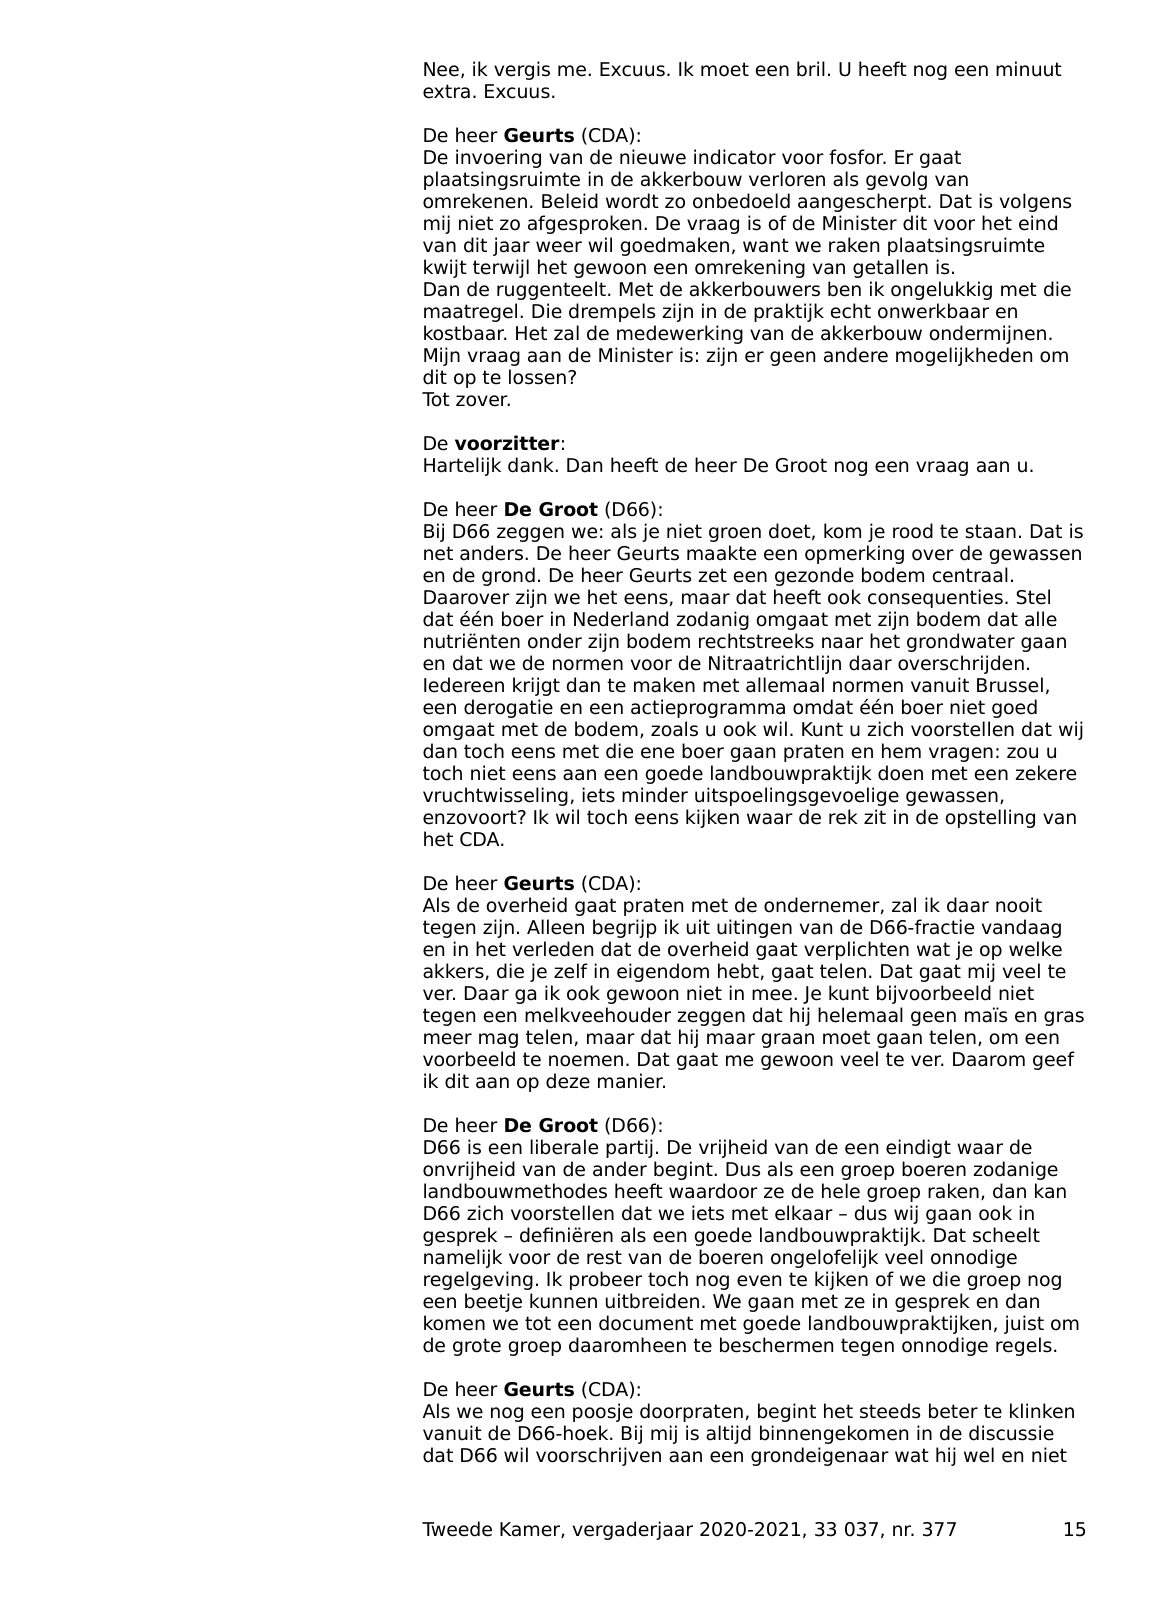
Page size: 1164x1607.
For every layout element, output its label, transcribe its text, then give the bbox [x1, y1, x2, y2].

text D66 is een liberale partij. De vrijheid van de een eindigt waar de onvrijheid van de ander begint. Dus als een groep boeren zodanige landbouwmethodes heeft waardoor ze de hele groep raken, dan kan D66 zich voorstellen dat we iets met elkaar – dus wij gaan ook in gesprek – definiëren als een goede landbouwpraktijk. Dat scheelt namelijk voor de rest van de boeren ongelofelijk veel onnodige regelgeving. Ik probeer toch nog even te kijken of we die groep nog een beetje kunnen uitbreiden. We gaan met ze in gesprek en dan komen we tot een document met goede landbouwpraktijken, juist om de grote groep daaromheen te beschermen tegen onnodige regels. [422, 1137, 1087, 1357]
text Tot zover. [422, 389, 1087, 411]
text De heer De Groot (D66): [422, 499, 1087, 521]
text Als de overheid gaat praten met de ondernemer, zal ik daar nooit tegen zijn. Alleen begrijp ik uit uitingen van de D66-fractie vandaag en in het verleden dat de overheid gaat verplichten wat je op welke akkers, die je zelf in eigendom hebt, gaat telen. Dat gaat mij veel te ver. Daar ga ik ook gewoon niet in mee. Je kunt bijvoorbeeld niet tegen een melkveehouder zeggen dat hij helemaal geen maïs en gras meer mag telen, maar dat hij maar graan moet gaan telen, om een voorbeeld te noemen. Dat gaat me gewoon veel te ver. Daarom geef ik dit aan op deze manier. [422, 895, 1087, 1093]
text De voorzitter: [422, 433, 1087, 455]
text Dan de ruggenteelt. Met de akkerbouwers ben ik ongelukkig met die maatregel. Die drempels zijn in de praktijk echt onwerkbaar en kostbaar. Het zal de medewerking van de akkerbouw ondermijnen. Mijn vraag aan de Minister is: zijn er geen andere mogelijkheden om dit op te lossen? [422, 279, 1087, 389]
text De heer De Groot (D66): [422, 1115, 1087, 1137]
text De heer Geurts (CDA): [422, 873, 1087, 895]
text De heer Geurts (CDA): [422, 125, 1087, 147]
text Bij D66 zeggen we: als je niet groen doet, kom je rood te staan. Dat is net anders. De heer Geurts maakte een opmerking over de gewassen en de grond. De heer Geurts zet een gezonde bodem centraal. Daarover zijn we het eens, maar dat heeft ook consequenties. Stel dat één boer in Nederland zodanig omgaat met zijn bodem dat alle nutriënten onder zijn bodem rechtstreeks naar het grondwater gaan en dat we de normen voor de Nitraatrichtlijn daar overschrijden. Iedereen krijgt dan te maken met allemaal normen vanuit Brussel, een derogatie en een actieprogramma omdat één boer niet goed omgaat met de bodem, zoals u ook wil. Kunt u zich voorstellen dat wij dan toch eens met die ene boer gaan praten en hem vragen: zou u toch niet eens aan een goede landbouwpraktijk doen met een zekere vruchtwisseling, iets minder uitspoelingsgevoelige gewassen, enzovoort? Ik wil toch eens kijken waar de rek zit in de opstelling van het CDA. [422, 521, 1087, 851]
text De heer Geurts (CDA): [422, 1379, 1087, 1401]
text Als we nog een poosje doorpraten, begint het steeds beter te klinken vanuit de D66-hoek. Bij mij is altijd binnengekomen in de discussie dat D66 wil voorschrijven aan een grondeigenaar wat hij wel en niet [422, 1401, 1087, 1467]
text De invoering van de nieuwe indicator voor fosfor. Er gaat plaatsingsruimte in de akkerbouw verloren als gevolg van omrekenen. Beleid wordt zo onbedoeld aangescherpt. Dat is volgens mij niet zo afgesproken. De vraag is of de Minister dit voor het eind van dit jaar weer wil goedmaken, want we raken plaatsingsruimte kwijt terwijl het gewoon een omrekening van getallen is. [422, 147, 1087, 279]
text Hartelijk dank. Dan heeft de heer De Groot nog een vraag aan u. [422, 455, 1087, 477]
text Nee, ik vergis me. Excuus. Ik moet een bril. U heeft nog een minuut extra. Excuus. [422, 59, 1087, 103]
